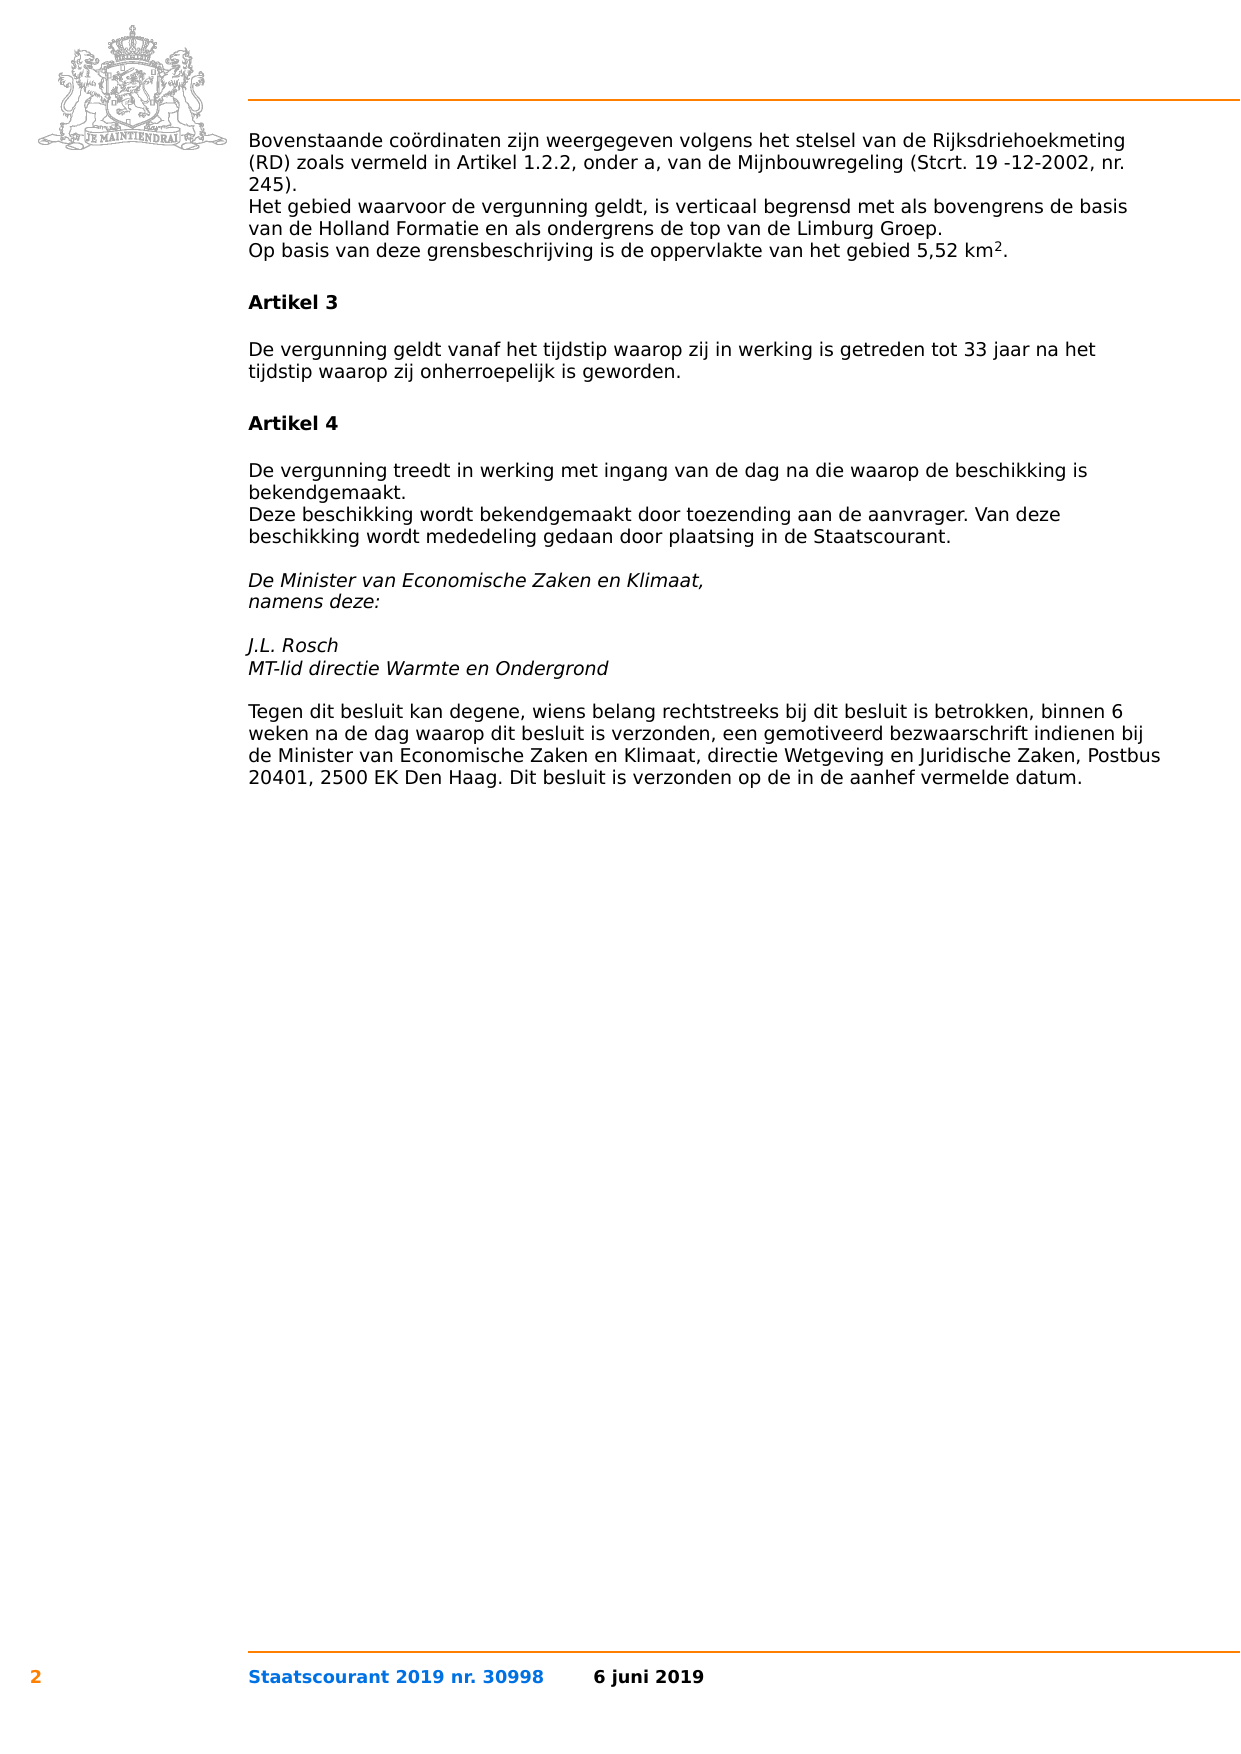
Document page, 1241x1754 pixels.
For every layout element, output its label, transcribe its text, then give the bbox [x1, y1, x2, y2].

text Tegen dit besluit kan degene, wiens belang rechtstreeks bij dit besluit is betrokken, binnen 6 weken na de dag waarop dit besluit is verzonden, een gemotiveerd bezwaarschrift indienen bij de Minister van Economische Zaken en Klimaat, directie Wetgeving en Juridische Zaken, Postbus 20401, 2500 EK Den Haag. Dit besluit is verzonden op de in de aanhef vermelde datum. [248, 701, 1163, 789]
text Deze beschikking wordt bekendgemaakt door toezending aan de aanvrager. Van deze beschikking wordt mededeling gedaan door plaatsing in de Staatscourant. [248, 504, 1163, 548]
text Bovenstaande coördinaten zijn weergegeven volgens het stelsel van de Rijksdriehoekmeting (RD) zoals vermeld in Artikel 1.2.2, onder a, van de Mijnbouwregeling (Stcrt. 19 -12-2002, nr. 245). [248, 130, 1163, 196]
subtitle Artikel 3 [248, 292, 1163, 314]
text De Minister van Economische Zaken en Klimaat, namens deze: J.L. Rosch MT-lid directie Warmte en Ondergrond [248, 569, 1163, 679]
text Op basis van deze grensbeschrijving is de oppervlakte van het gebied 5,52 km2. [248, 240, 1163, 262]
text Het gebied waarvoor de vergunning geldt, is verticaal begrensd met als bovengrens de basis van de Holland Formatie en als ondergrens de top van de Limburg Groep. [248, 196, 1163, 240]
subtitle Artikel 4 [248, 413, 1163, 435]
text De vergunning geldt vanaf het tijdstip waarop zij in werking is getreden tot 33 jaar na het tijdstip waarop zij onherroepelijk is geworden. [248, 339, 1163, 383]
picture [38, 25, 227, 150]
text De vergunning treedt in werking met ingang van de dag na die waarop de beschikking is bekendgemaakt. [248, 460, 1163, 504]
